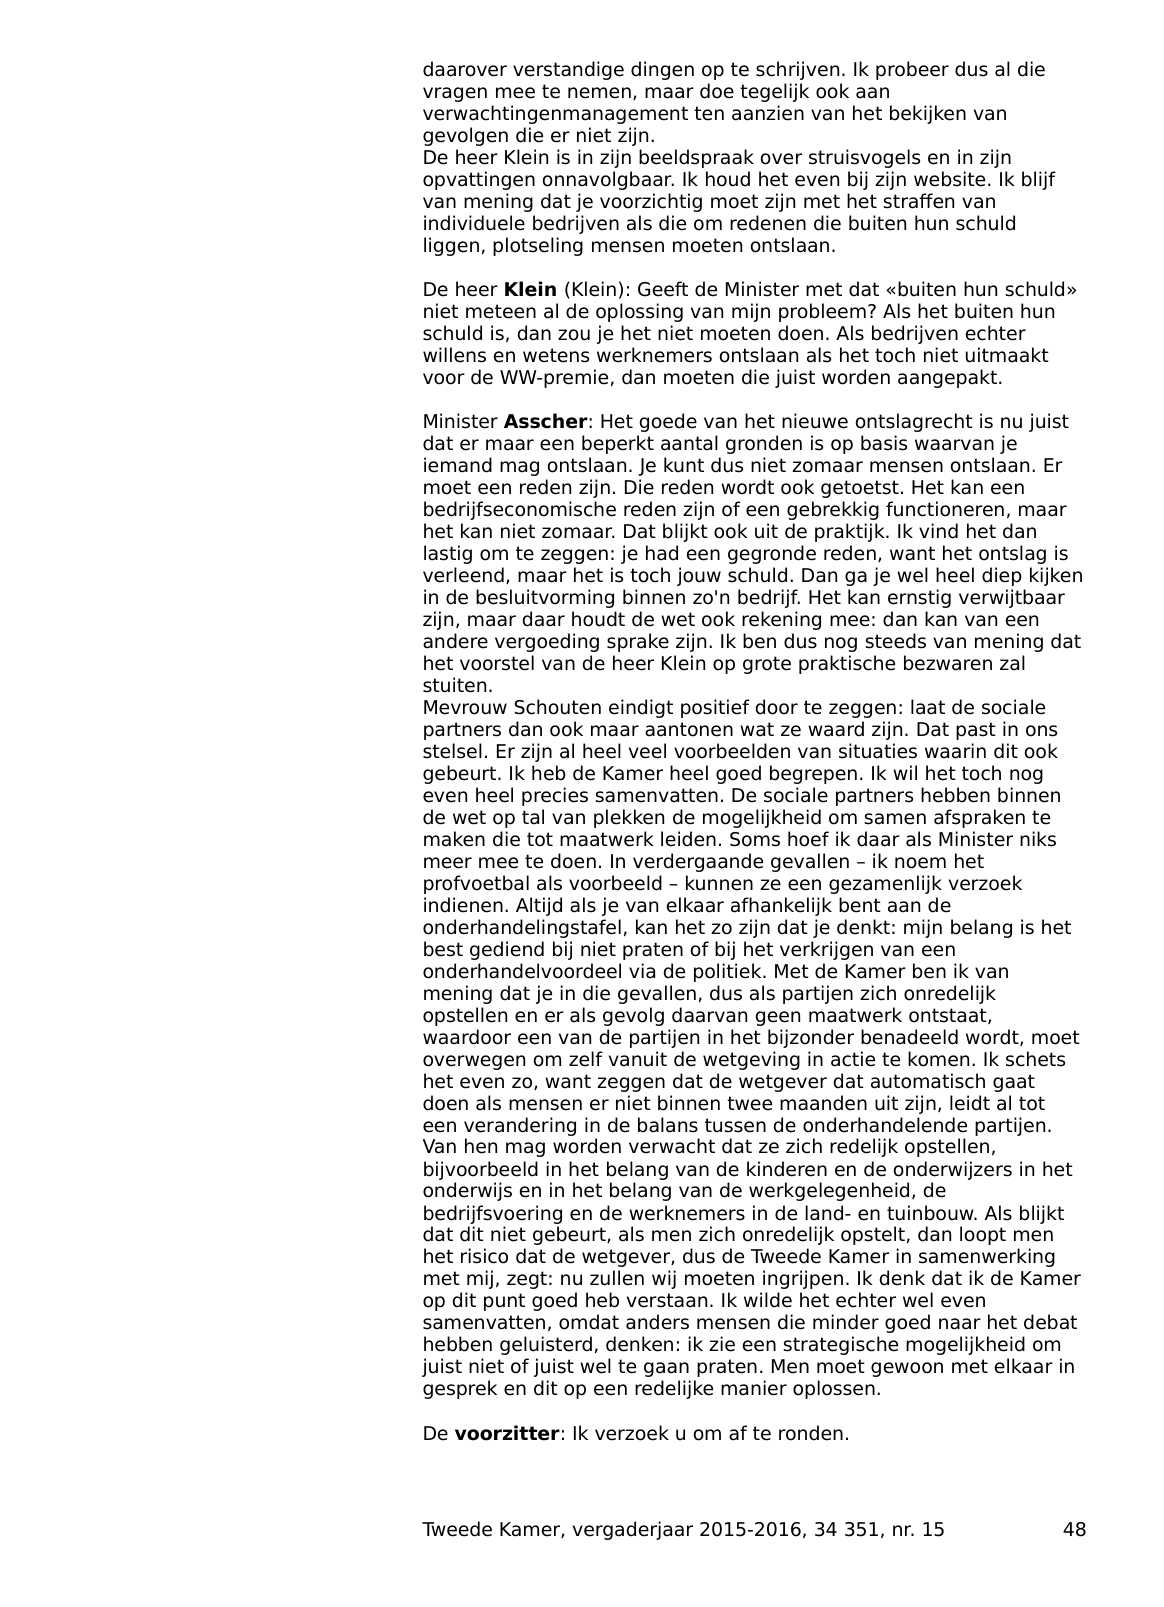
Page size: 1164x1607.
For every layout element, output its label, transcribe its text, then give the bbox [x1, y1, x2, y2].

text Mevrouw Schouten eindigt positief door te zeggen: laat de sociale partners dan ook maar aantonen wat ze waard zijn. Dat past in ons stelsel. Er zijn al heel veel voorbeelden van situaties waarin dit ook gebeurt. Ik heb de Kamer heel goed begrepen. Ik wil het toch nog even heel precies samenvatten. De sociale partners hebben binnen de wet op tal van plekken de mogelijkheid om samen afspraken te maken die tot maatwerk leiden. Soms hoef ik daar als Minister niks meer mee te doen. In verdergaande gevallen – ik noem het profvoetbal als voorbeeld – kunnen ze een gezamenlijk verzoek indienen. Altijd als je van elkaar afhankelijk bent aan de onderhandelingstafel, kan het zo zijn dat je denkt: mijn belang is het best gediend bij niet praten of bij het verkrijgen van een onderhandelvoordeel via de politiek. Met de Kamer ben ik van mening dat je in die gevallen, dus als partijen zich onredelijk opstellen en er als gevolg daarvan geen maatwerk ontstaat, waardoor een van de partijen in het bijzonder benadeeld wordt, moet overwegen om zelf vanuit de wetgeving in actie te komen. Ik schets het even zo, want zeggen dat de wetgever dat automatisch gaat doen als mensen er niet binnen twee maanden uit zijn, leidt al tot een verandering in de balans tussen de onderhandelende partijen. Van hen mag worden verwacht dat ze zich redelijk opstellen, bijvoorbeeld in het belang van de kinderen en de onderwijzers in het onderwijs en in het belang van de werkgelegenheid, de bedrijfsvoering en de werknemers in de land- en tuinbouw. Als blijkt dat dit niet gebeurt, als men zich onredelijk opstelt, dan loopt men het risico dat de wetgever, dus de Tweede Kamer in samenwerking met mij, zegt: nu zullen wij moeten ingrijpen. Ik denk dat ik de Kamer op dit punt goed heb verstaan. Ik wilde het echter wel even samenvatten, omdat anders mensen die minder goed naar het debat hebben geluisterd, denken: ik zie een strategische mogelijkheid om juist niet of juist wel te gaan praten. Men moet gewoon met elkaar in gesprek en dit op een redelijke manier oplossen. [422, 697, 1087, 1400]
text De heer Klein is in zijn beeldspraak over struisvogels en in zijn opvattingen onnavolgbaar. Ik houd het even bij zijn website. Ik blijf van mening dat je voorzichtig moet zijn met het straffen van individuele bedrijven als die om redenen die buiten hun schuld liggen, plotseling mensen moeten ontslaan. [422, 147, 1087, 257]
text daarover verstandige dingen op te schrijven. Ik probeer dus al die vragen mee te nemen, maar doe tegelijk ook aan verwachtingenmanagement ten aanzien van het bekijken van gevolgen die er niet zijn. [422, 59, 1087, 147]
text De heer Klein (Klein): Geeft de Minister met dat «buiten hun schuld» niet meteen al de oplossing van mijn probleem? Als het buiten hun schuld is, dan zou je het niet moeten doen. Als bedrijven echter willens en wetens werknemers ontslaan als het toch niet uitmaakt voor de WW-premie, dan moeten die juist worden aangepakt. [422, 279, 1087, 389]
text Minister Asscher: Het goede van het nieuwe ontslagrecht is nu juist dat er maar een beperkt aantal gronden is op basis waarvan je iemand mag ontslaan. Je kunt dus niet zomaar mensen ontslaan. Er moet een reden zijn. Die reden wordt ook getoetst. Het kan een bedrijfseconomische reden zijn of een gebrekkig functioneren, maar het kan niet zomaar. Dat blijkt ook uit de praktijk. Ik vind het dan lastig om te zeggen: je had een gegronde reden, want het ontslag is verleend, maar het is toch jouw schuld. Dan ga je wel heel diep kijken in de besluitvorming binnen zo'n bedrijf. Het kan ernstig verwijtbaar zijn, maar daar houdt de wet ook rekening mee: dan kan van een andere vergoeding sprake zijn. Ik ben dus nog steeds van mening dat het voorstel van de heer Klein op grote praktische bezwaren zal stuiten. [422, 411, 1087, 697]
text De voorzitter: Ik verzoek u om af te ronden. [422, 1422, 1087, 1444]
